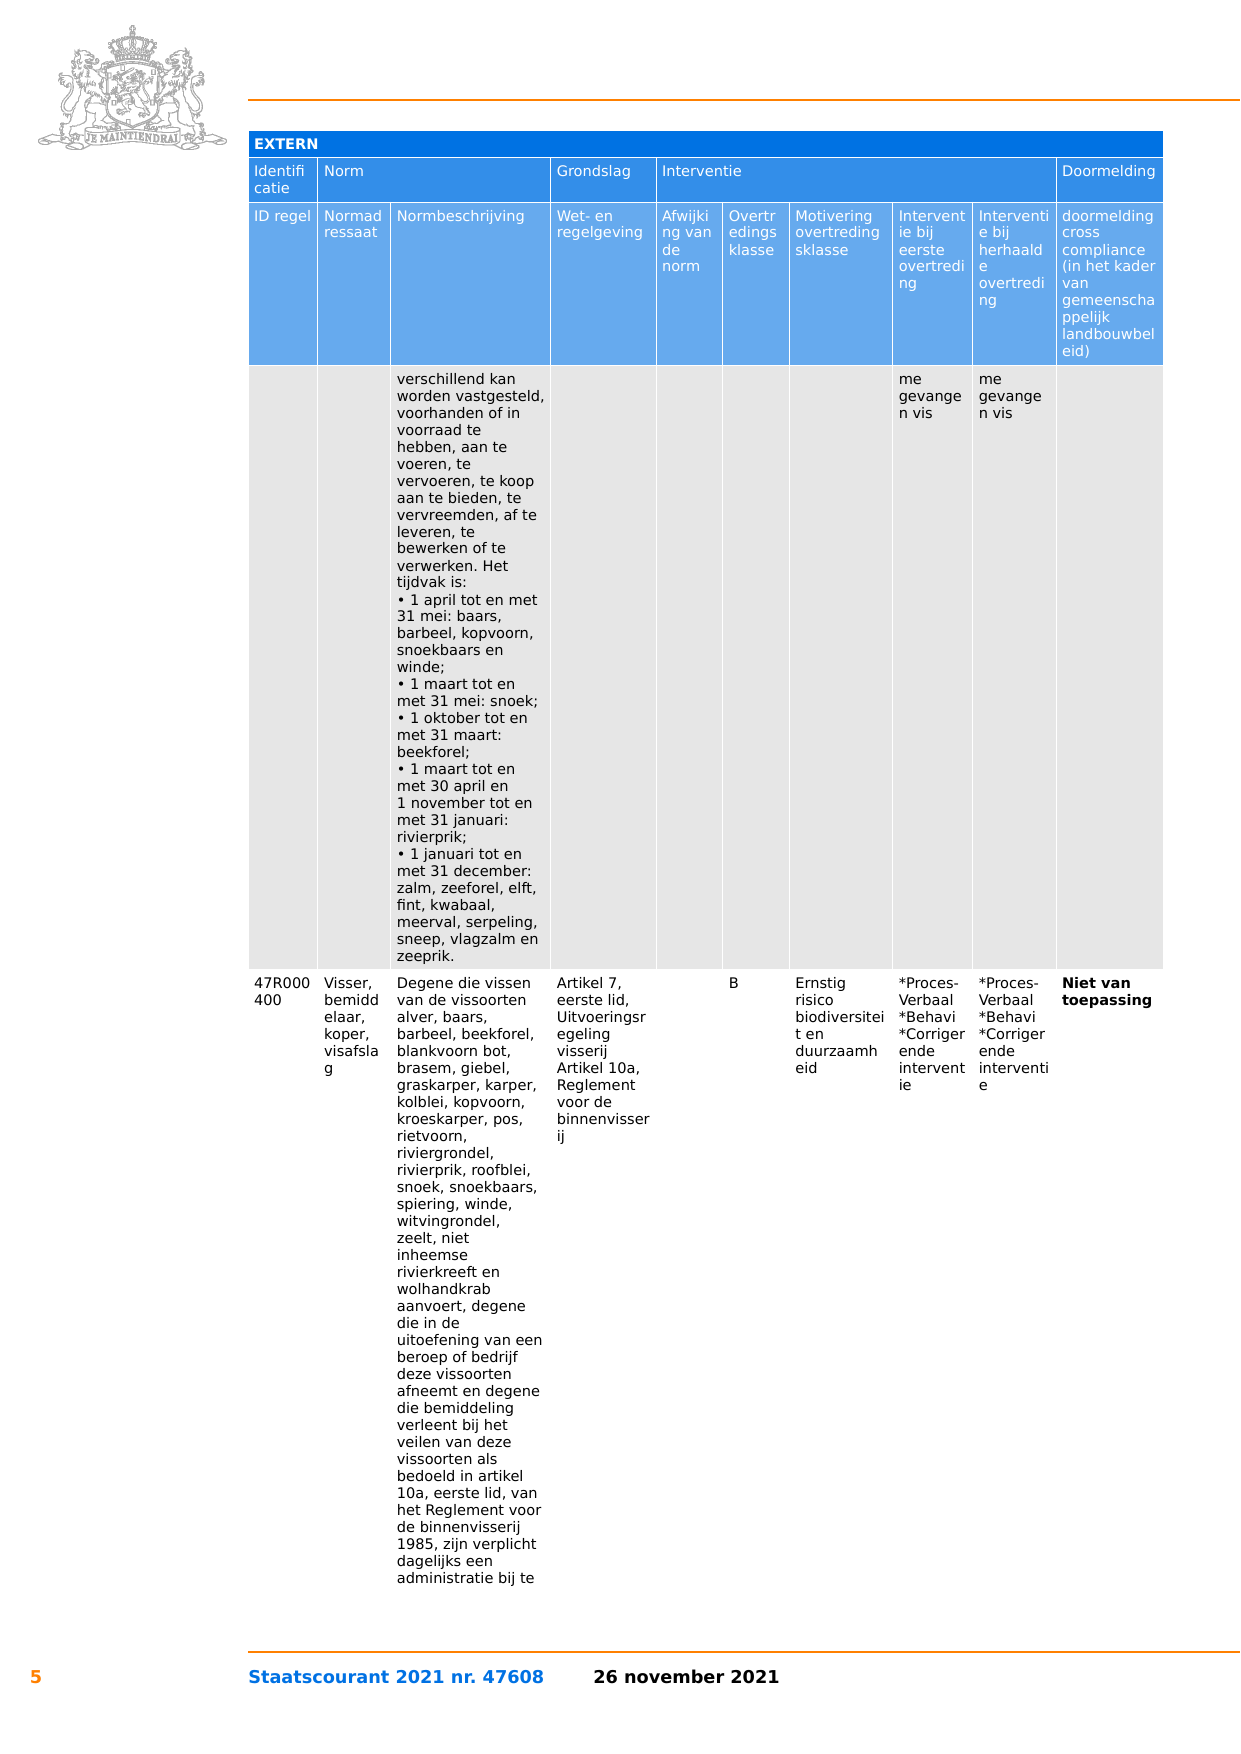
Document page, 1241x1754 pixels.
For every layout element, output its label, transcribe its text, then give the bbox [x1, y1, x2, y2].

table_cell [249, 366, 317, 969]
table_cell Niet van toepassing [1057, 971, 1163, 1591]
table_cell Artikel 7, eerste lid, Uitvoeringsregeling visserij Artikel 10a, Reglement voor de binnenvisserij [551, 971, 656, 1591]
table_cell Grondslag [551, 158, 656, 202]
table_cell Motivering overtredingsklasse [790, 203, 892, 365]
table_cell Ernstig risico biodiversiteit en duurzaamheid [790, 971, 892, 1591]
table_cell [551, 366, 656, 969]
table_cell [790, 366, 892, 969]
table_cell Normbeschrijving [391, 203, 550, 365]
table_cell *Proces-Verbaal *Behavi *Corrigerende interventie [973, 971, 1056, 1591]
table_cell Doormelding [1057, 158, 1163, 202]
table_cell Norm [318, 158, 550, 202]
table_cell [723, 366, 789, 969]
table_cell Normadressaat [318, 203, 390, 365]
table_cell Identificatie [249, 158, 317, 202]
table_cell doormelding cross compliance (in het kader van gemeenschappelijk landbouwbeleid) [1057, 203, 1163, 365]
table_header EXTERN [249, 131, 1163, 157]
picture [38, 25, 227, 150]
table_cell [657, 971, 722, 1591]
table_cell *Proces-Verbaal *Behavi *Corrigerende interventie [893, 971, 972, 1591]
table_cell Overtredingsklasse [723, 203, 789, 365]
table_cell [318, 366, 390, 969]
table_cell Degene die vissen van de vissoorten alver, baars, barbeel, beekforel, blankvoorn bot, brasem, giebel, graskarper, karper, kolblei, kopvoorn, kroeskarper, pos, rietvoorn, riviergrondel, rivierprik, roofblei, snoek, snoekbaars, spiering, winde, witvingrondel, zeelt, niet inheemse rivierkreeft en wolhandkrab aanvoert, degene die in de uitoefening van een beroep of bedrijf deze vissoorten afneemt en degene die bemiddeling verleent bij het veilen van deze vissoorten als bedoeld in artikel 10a, eerste lid, van het Reglement voor de binnenvisserij 1985, zijn verplicht dagelijks een administratie bij te [391, 971, 550, 1591]
table_cell Interventie bij eerste overtreding [893, 203, 972, 365]
table_cell ID regel [249, 203, 317, 365]
table_cell 47R000400 [249, 971, 317, 1591]
table_cell verschillend kan worden vastgesteld, voorhanden of in voorraad te hebben, aan te voeren, te vervoeren, te koop aan te bieden, te vervreemden, af te leveren, te bewerken of te verwerken. Het tijdvak is: • 1 april tot en met 31 mei: baars, barbeel, kopvoorn, snoekbaars en winde; • 1 maart tot en met 31 mei: snoek; • 1 oktober tot en met 31 maart: beekforel; • 1 maart tot en met 30 april en 1 november tot en met 31 januari: rivierprik; • 1 januari tot en met 31 december: zalm, zeeforel, elft, fint, kwabaal, meerval, serpeling, sneep, vlagzalm en zeeprik. [391, 366, 550, 969]
table_cell me gevangen vis [893, 366, 972, 969]
table_cell Interventie [657, 158, 1056, 202]
table_cell B [723, 971, 789, 1591]
table_cell Afwijking van de norm [657, 203, 722, 365]
table_cell Wet- en regelgeving [551, 203, 656, 365]
table_cell [1057, 366, 1163, 969]
table_cell me gevangen vis [973, 366, 1056, 969]
table_cell [657, 366, 722, 969]
table_cell Interventie bij herhaalde overtreding [973, 203, 1056, 365]
table_cell Visser, bemiddelaar, koper, visafslag [318, 971, 390, 1591]
